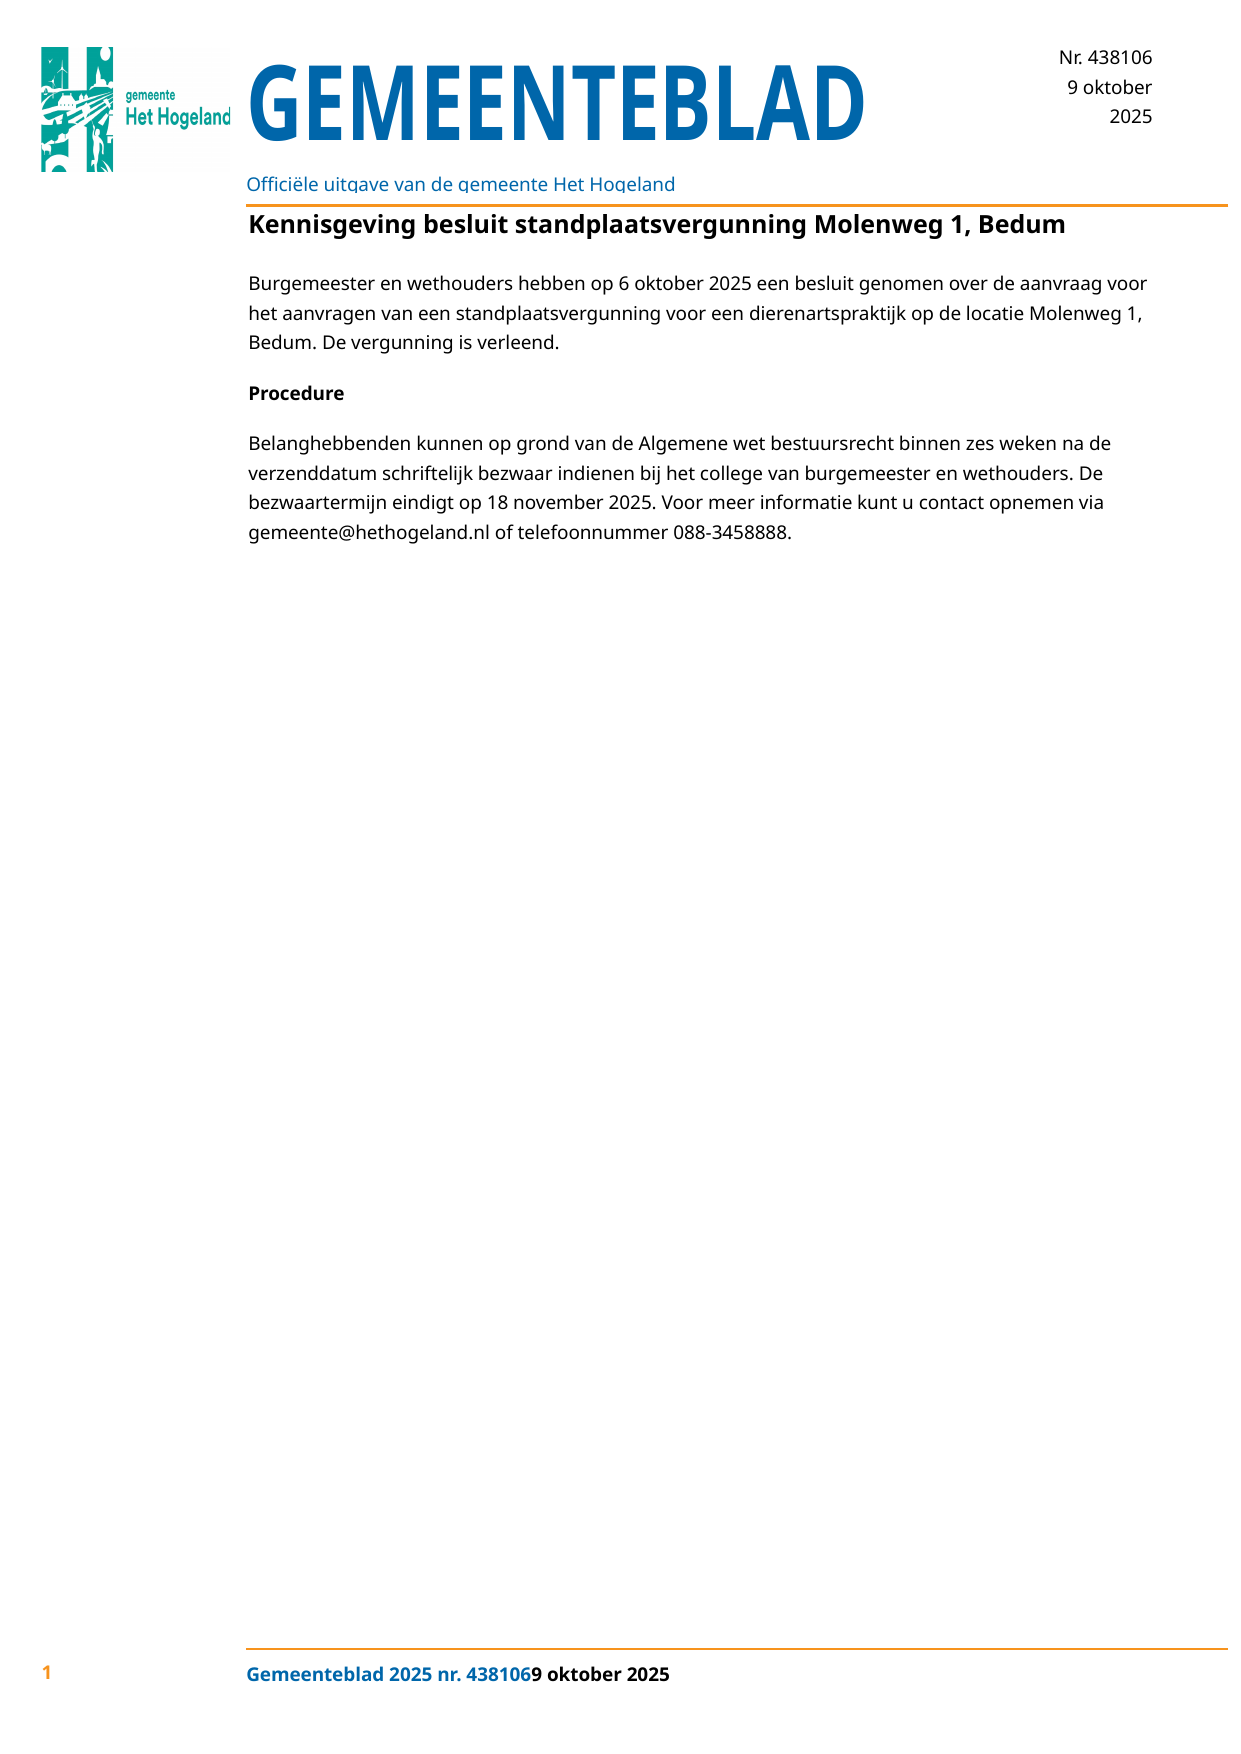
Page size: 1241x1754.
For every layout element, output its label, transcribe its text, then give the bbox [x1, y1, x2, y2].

text Burgemeester en wethouders hebben op 6 oktober 2025 een besluit genomen over de aanvraag voor het aanvragen van een standplaatsvergunning voor een dierenartspraktijk op de locatie Molenweg 1, Bedum. De vergunning is verleend. [248, 270, 1152, 355]
picture [41, 47, 231, 172]
text Belanghebbenden kunnen op grond van de Algemene wet bestuursrecht binnen zes weken na de verzenddatum schriftelijk bezwaar indienen bij het college van burgemeester en wethouders. De bezwaartermijn eindigt op 18 november 2025. Voor meer informatie kunt u contact opnemen via gemeente@hethogeland.nl of telefoonnummer 088-3458888. [248, 430, 1152, 545]
text Procedure [248, 380, 1152, 406]
text Kennisgeving besluit standplaatsvergunning Molenweg 1, Bedum [248, 207, 1152, 241]
